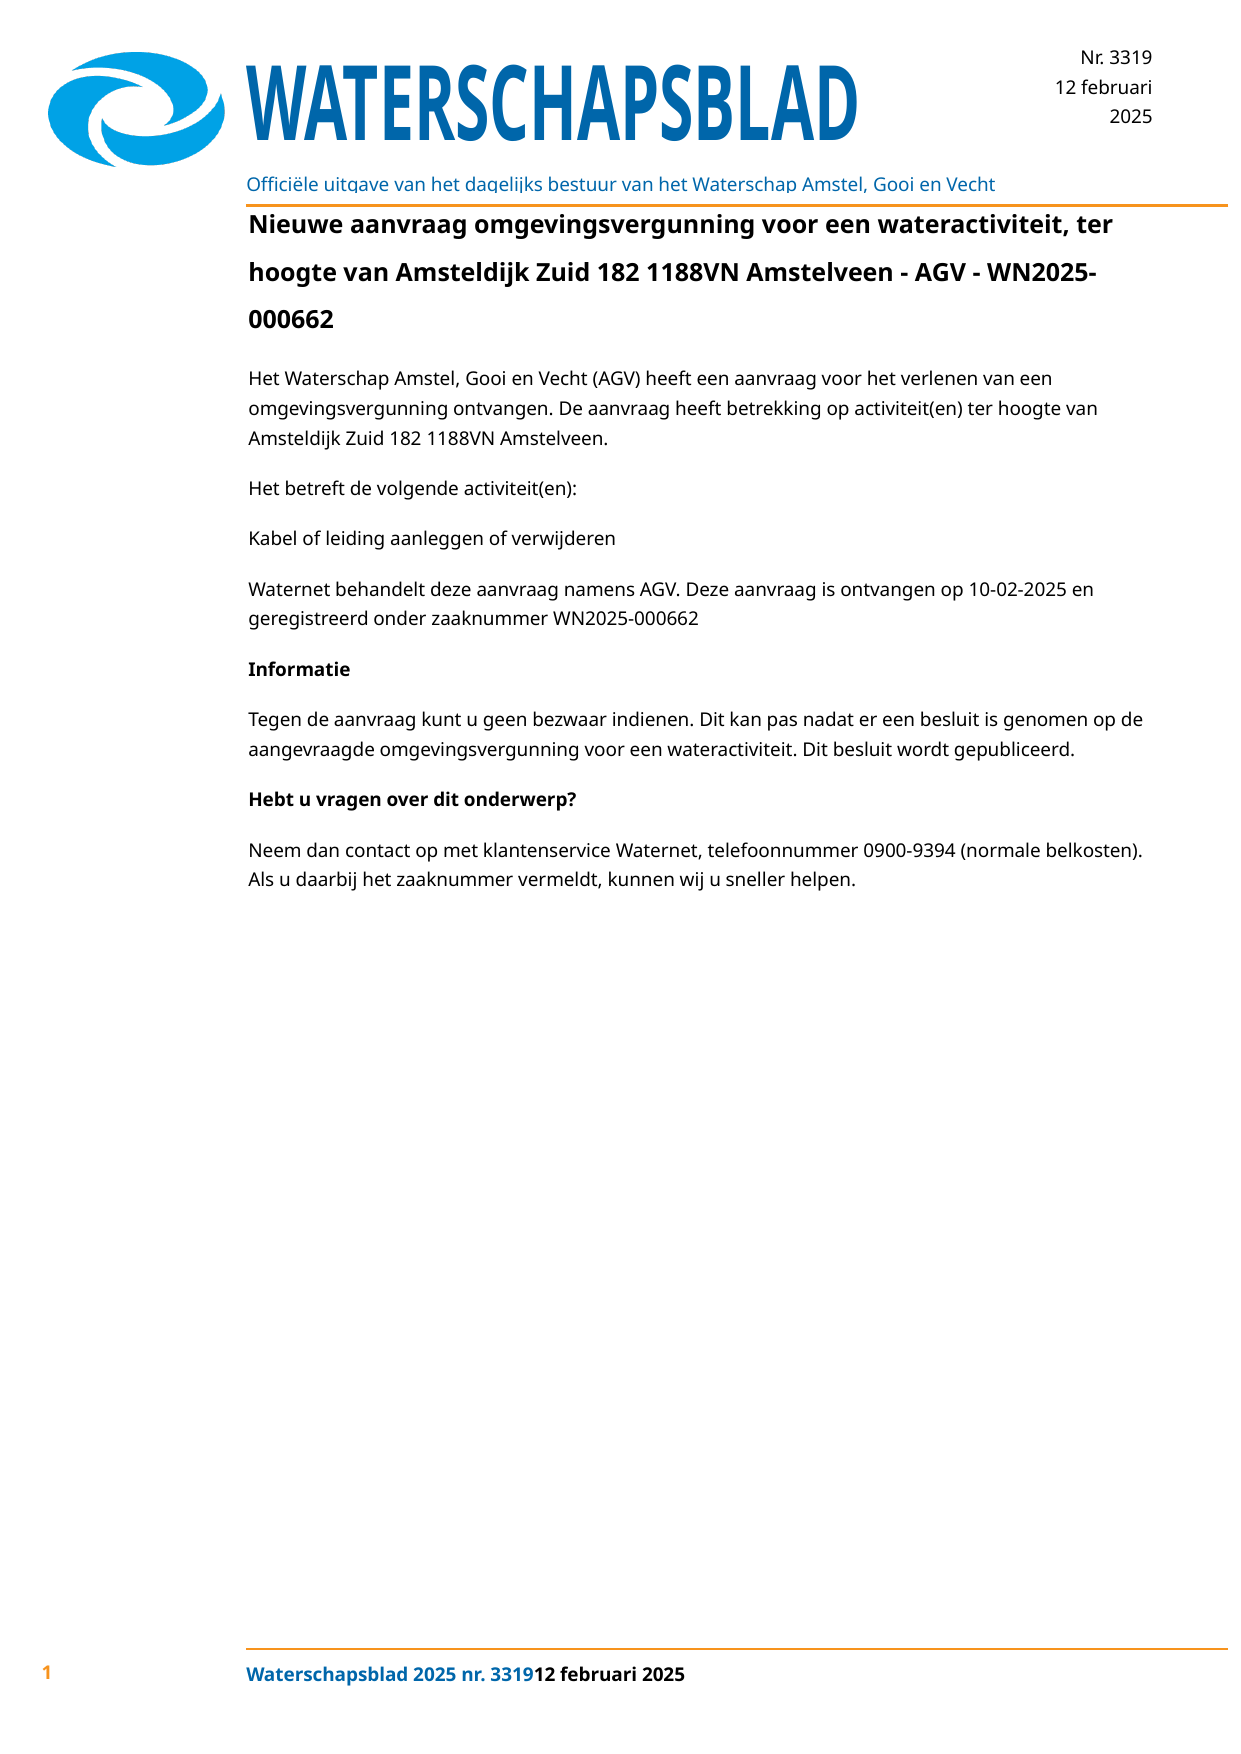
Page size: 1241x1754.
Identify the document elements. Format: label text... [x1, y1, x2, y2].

text Neem dan contact op met klantenservice Waternet, telefoonnummer 0900-9394 (normale belkosten). Als u daarbij het zaaknummer vermeldt, kunnen wij u sneller helpen. [248, 837, 1152, 892]
text Kabel of leiding aanleggen of verwijderen [248, 526, 1152, 551]
picture [41, 47, 231, 172]
text Nieuwe aanvraag omgevingsvergunning voor een wateractiviteit, ter hoogte van Amsteldijk Zuid 182 1188VN Amstelveen - AGV - WN2025-000662 [248, 207, 1152, 336]
text Informatie [248, 656, 1152, 682]
text Het betreft de volgende activiteit(en): [248, 475, 1152, 501]
text Waternet behandelt deze aanvraag namens AGV. Deze aanvraag is ontvangen op 10-02-2025 en geregistreerd onder zaaknummer WN2025-000662 [248, 576, 1152, 631]
text Tegen de aanvraag kunt u geen bezwaar indienen. Dit kan pas nadat er een besluit is genomen op de aangevraagde omgevingsvergunning voor een wateractiviteit. Dit besluit wordt gepubliceerd. [248, 706, 1152, 762]
text Het Waterschap Amstel, Gooi en Vecht (AGV) heeft een aanvraag voor het verlenen van een omgevingsvergunning ontvangen. De aanvraag heeft betrekking op activiteit(en) ter hoogte van Amsteldijk Zuid 182 1188VN Amstelveen. [248, 366, 1152, 450]
text Hebt u vragen over dit onderwerp? [248, 786, 1152, 812]
